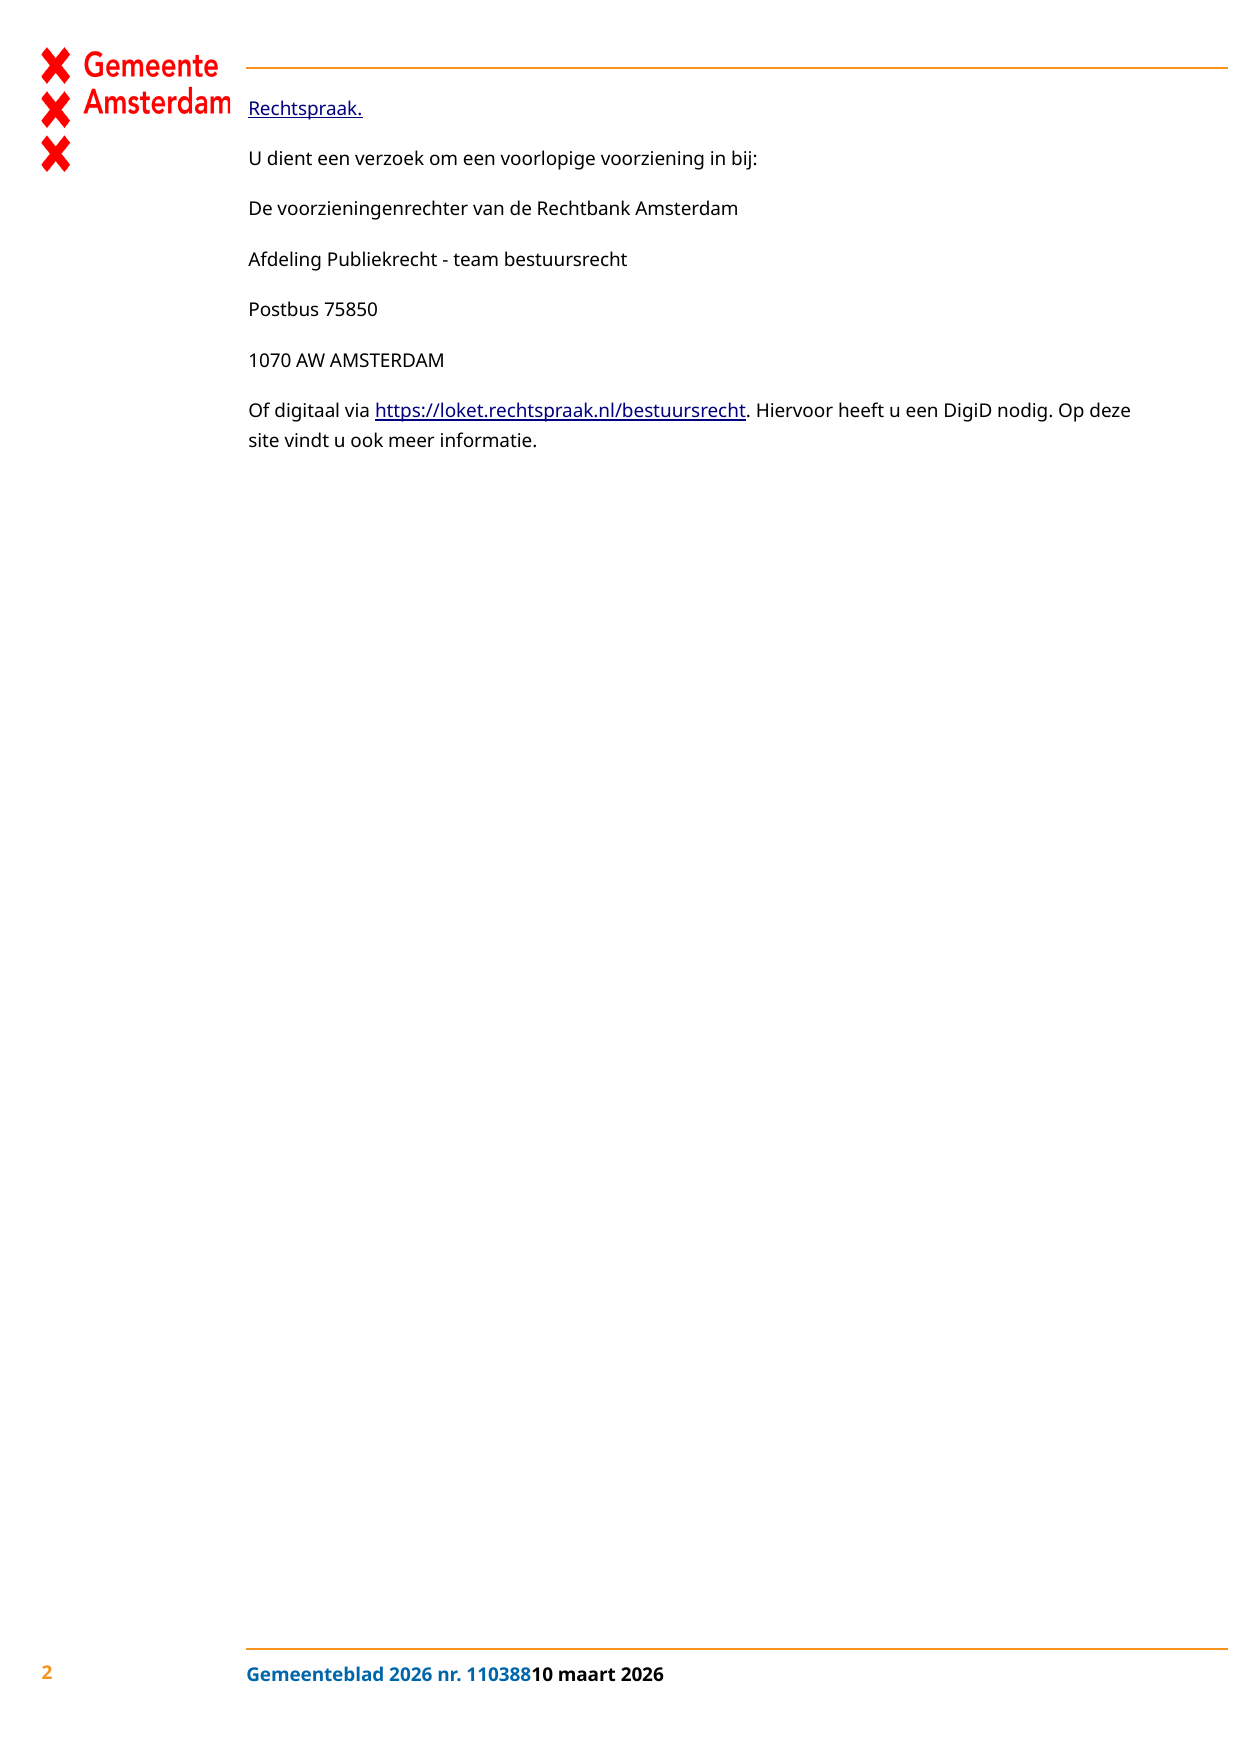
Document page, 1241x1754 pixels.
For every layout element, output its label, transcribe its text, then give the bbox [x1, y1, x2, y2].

picture [41, 47, 231, 172]
text 1070 AW AMSTERDAM [248, 347, 1152, 373]
text De voorzieningenrechter van de Rechtbank Amsterdam [248, 196, 1152, 221]
text Rechtspraak. [248, 95, 1152, 121]
text U dient een verzoek om een voorlopige voorziening in bij: [248, 145, 1152, 171]
text Of digitaal via https://loket.rechtspraak.nl/bestuursrecht. Hiervoor heeft u een DigiD nodig. Op deze site vindt u ook meer informatie. [248, 397, 1152, 453]
text Afdeling Publiekrecht - team bestuursrecht [248, 246, 1152, 272]
text Postbus 75850 [248, 296, 1152, 322]
